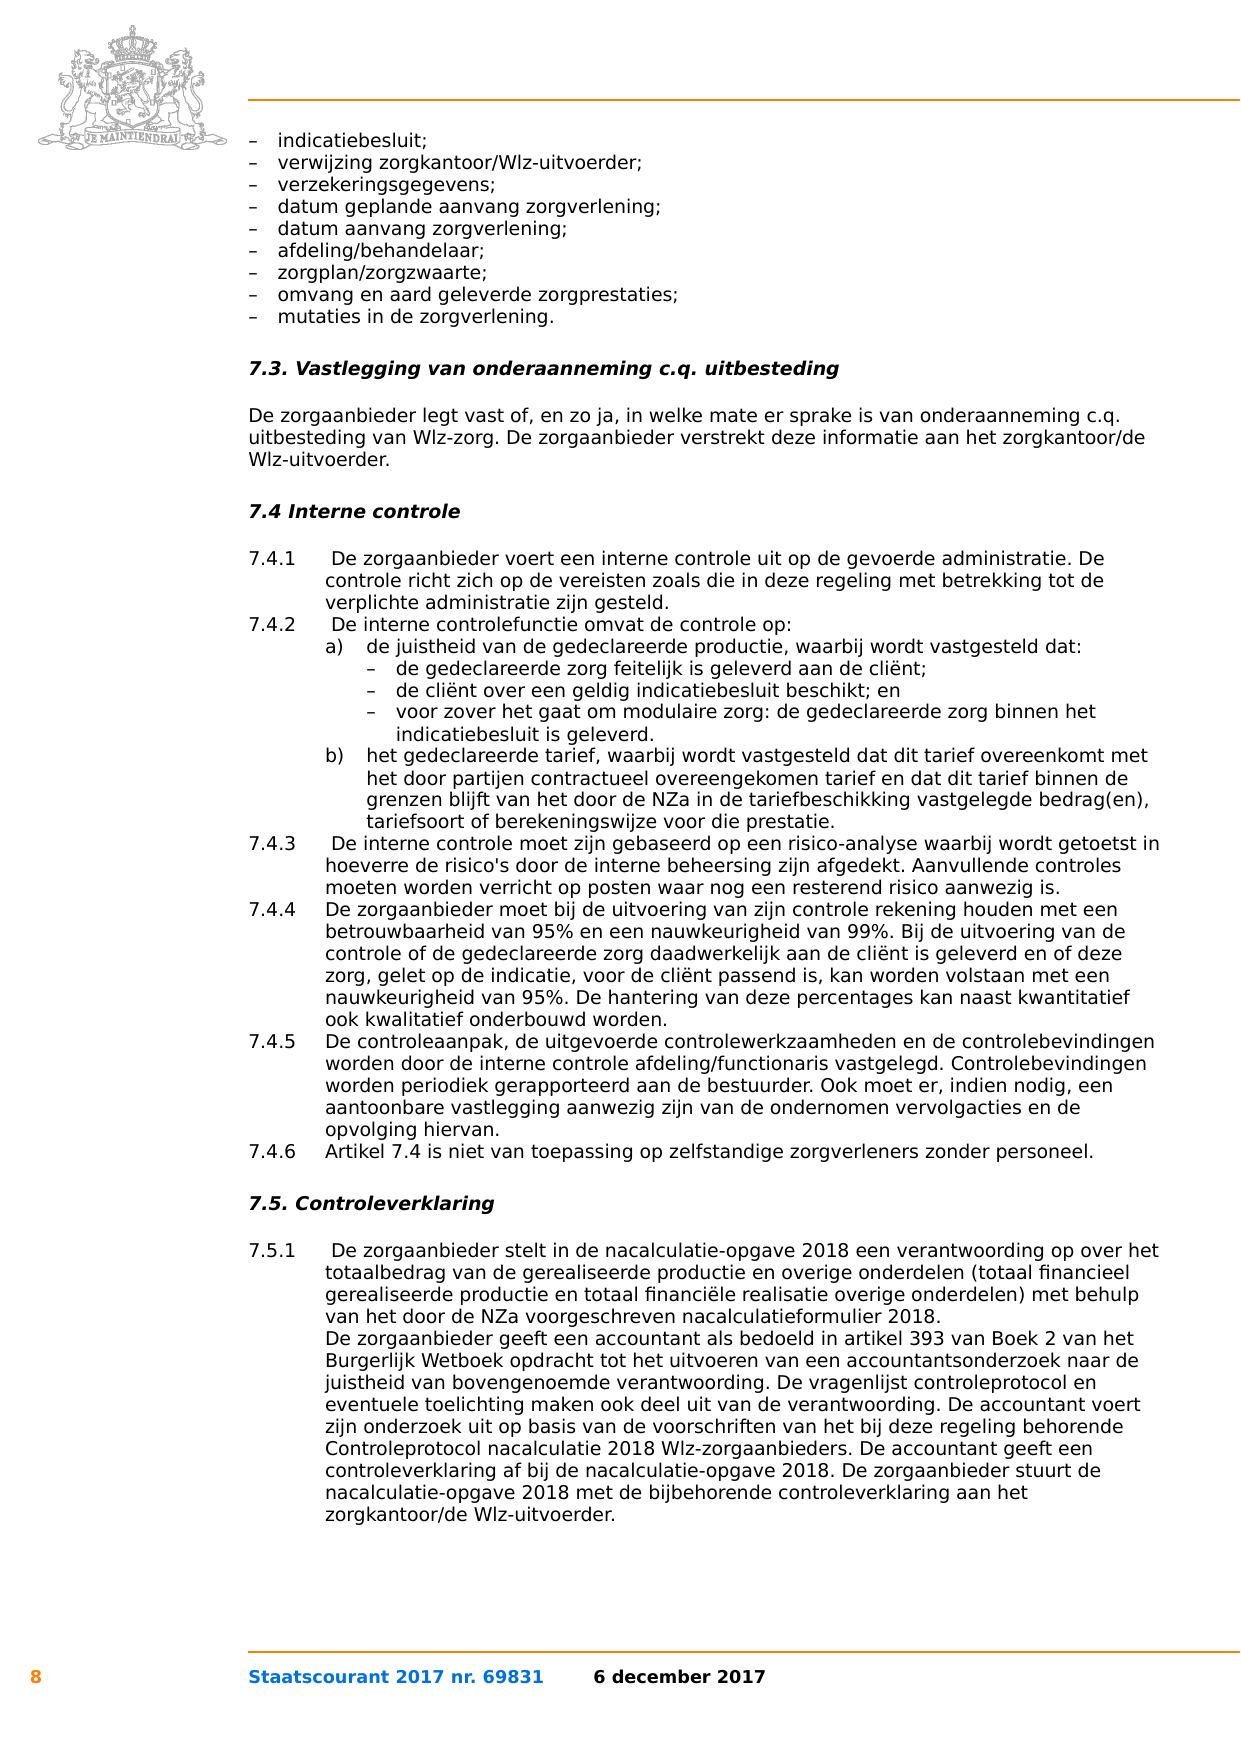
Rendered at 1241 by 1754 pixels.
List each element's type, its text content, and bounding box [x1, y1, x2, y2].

text – zorgplan/zorgzwaarte; [248, 262, 1163, 284]
subtitle 7.3. Vastlegging van onderaanneming c.q. uitbesteding [248, 358, 1163, 380]
text 7.4.1 De zorgaanbieder voert een interne controle uit op de gevoerde administratie. De controle richt zich op de vereisten zoals die in deze regeling met betrekking tot de verplichte administratie zijn gesteld. [248, 548, 1163, 613]
text – verwijzing zorgkantoor/Wlz-uitvoerder; [248, 152, 1163, 174]
text – datum aanvang zorgverlening; [248, 218, 1163, 240]
text 7.4.5 De controleaanpak, de uitgevoerde controlewerkzaamheden en de controlebevindingen worden door de interne controle afdeling/functionaris vastgelegd. Controlebevindingen worden periodiek gerapporteerd aan de bestuurder. Ook moet er, indien nodig, een aantoonbare vastlegging aanwezig zijn van de ondernomen vervolgacties en de opvolging hiervan. [248, 1031, 1163, 1141]
text 7.4.2 De interne controlefunctie omvat de controle op: [248, 613, 1163, 636]
text – verzekeringsgegevens; [248, 174, 1163, 196]
picture [38, 25, 227, 150]
text De zorgaanbieder legt vast of, en zo ja, in welke mate er sprake is van onderaanneming c.q. uitbesteding van Wlz-zorg. De zorgaanbieder verstrekt deze informatie aan het zorgkantoor/de Wlz-uitvoerder. [248, 405, 1163, 471]
text – voor zover het gaat om modulaire zorg: de gedeclareerde zorg binnen het indicatiebesluit is geleverd. [366, 701, 1163, 745]
text – indicatiebesluit; [248, 130, 1163, 152]
text – mutaties in de zorgverlening. [248, 306, 1163, 328]
text – de gedeclareerde zorg feitelijk is geleverd aan de cliënt; [366, 657, 1163, 679]
text – afdeling/behandelaar; [248, 240, 1163, 262]
text a) de juistheid van de gedeclareerde productie, waarbij wordt vastgesteld dat: [325, 636, 1163, 657]
text De zorgaanbieder geeft een accountant als bedoeld in artikel 393 van Boek 2 van het Burgerlijk Wetboek opdracht tot het uitvoeren van een accountantsonderzoek naar de juistheid van bovengenoemde verantwoording. De vragenlijst controleprotocol en eventuele toelichting maken ook deel uit van de verantwoording. De accountant voert zijn onderzoek uit op basis van de voorschriften van het bij deze regeling behorende Controleprotocol nacalculatie 2018 Wlz-zorgaanbieders. De accountant geeft een controleverklaring af bij de nacalculatie-opgave 2018. De zorgaanbieder stuurt de nacalculatie-opgave 2018 met de bijbehorende controleverklaring aan het zorgkantoor/de Wlz-uitvoerder. [325, 1328, 1163, 1526]
text 7.5.1 De zorgaanbieder stelt in de nacalculatie-opgave 2018 een verantwoording op over het totaalbedrag van de gerealiseerde productie en overige onderdelen (totaal financieel gerealiseerde productie en totaal financiële realisatie overige onderdelen) met behulp van het door de NZa voorgeschreven nacalculatieformulier 2018. [248, 1240, 1163, 1328]
text – omvang en aard geleverde zorgprestaties; [248, 284, 1163, 306]
text – datum geplande aanvang zorgverlening; [248, 196, 1163, 218]
subtitle 7.4 Interne controle [248, 501, 1163, 523]
text 7.4.6 Artikel 7.4 is niet van toepassing op zelfstandige zorgverleners zonder personeel. [248, 1141, 1163, 1163]
text b) het gedeclareerde tarief, waarbij wordt vastgesteld dat dit tarief overeenkomt met het door partijen contractueel overeengekomen tarief en dat dit tarief binnen de grenzen blijft van het door de NZa in de tariefbeschikking vastgelegde bedrag(en), tariefsoort of berekeningswijze voor die prestatie. [325, 745, 1163, 833]
subtitle 7.5. Controleverklaring [248, 1193, 1163, 1215]
text 7.4.4 De zorgaanbieder moet bij de uitvoering van zijn controle rekening houden met een betrouwbaarheid van 95% en een nauwkeurigheid van 99%. Bij de uitvoering van de controle of de gedeclareerde zorg daadwerkelijk aan de cliënt is geleverd en of deze zorg, gelet op de indicatie, voor de cliënt passend is, kan worden volstaan met een nauwkeurigheid van 95%. De hantering van deze percentages kan naast kwantitatief ook kwalitatief onderbouwd worden. [248, 899, 1163, 1031]
text 7.4.3 De interne controle moet zijn gebaseerd op een risico-analyse waarbij wordt getoetst in hoeverre de risico's door de interne beheersing zijn afgedekt. Aanvullende controles moeten worden verricht op posten waar nog een resterend risico aanwezig is. [248, 833, 1163, 899]
text – de cliënt over een geldig indicatiebesluit beschikt; en [366, 679, 1163, 701]
